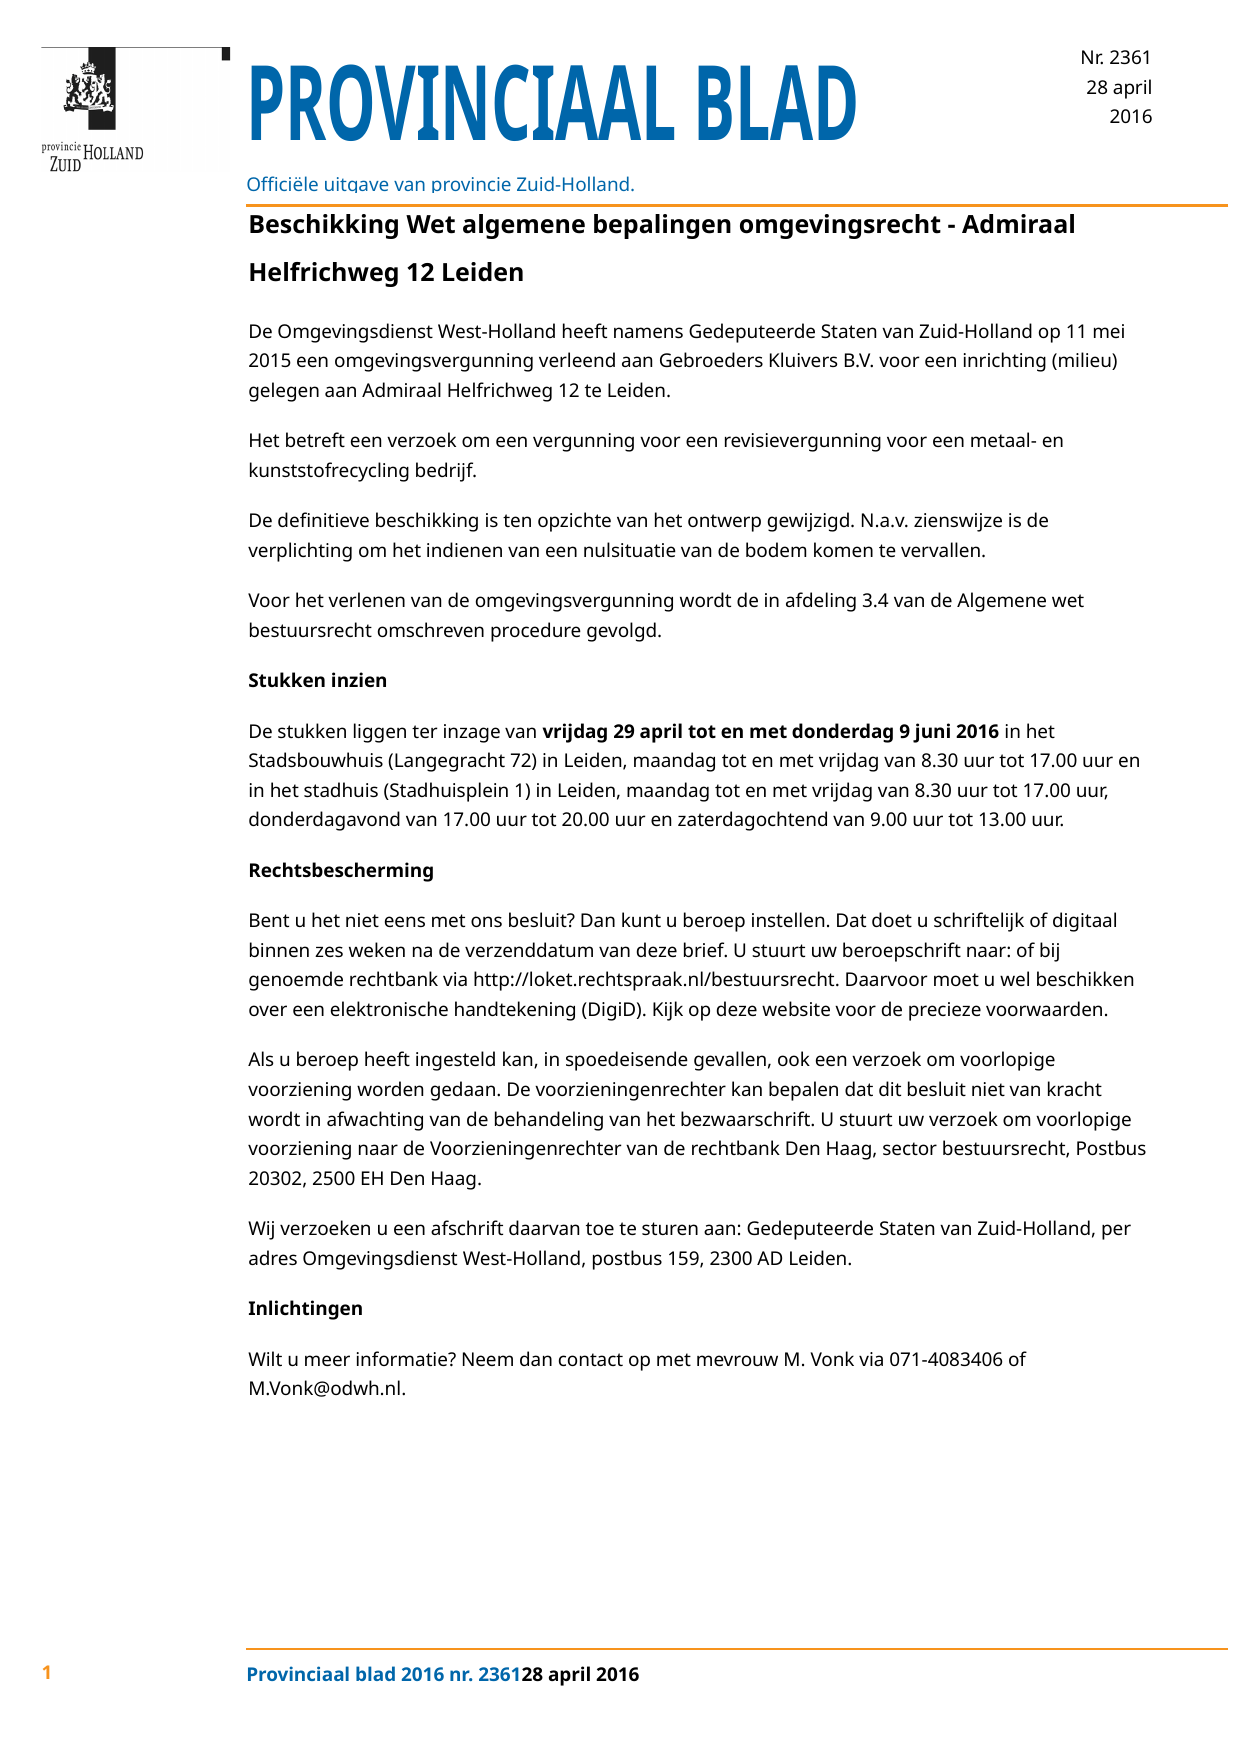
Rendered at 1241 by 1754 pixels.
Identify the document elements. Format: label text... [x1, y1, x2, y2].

text Stukken inzien [248, 667, 1152, 693]
text Als u beroep heeft ingesteld kan, in spoedeisende gevallen, ook een verzoek om voorlopige voorziening worden gedaan. De voorzieningenrechter kan bepalen dat dit besluit niet van kracht wordt in afwachting van de behandeling van het bezwaarschrift. U stuurt uw verzoek om voorlopige voorziening naar de Voorzieningenrechter van de rechtbank Den Haag, sector bestuursrecht, Postbus 20302, 2500 EH Den Haag. [248, 1047, 1152, 1191]
text Wilt u meer informatie? Neem dan contact op met mevrouw M. Vonk via 071-4083406 of M.Vonk@odwh.nl. [248, 1346, 1152, 1401]
text De definitieve beschikking is ten opzichte van het ontwerp gewijzigd. N.a.v. zienswijze is de verplichting om het indienen van een nulsituatie van de bodem komen te vervallen. [248, 507, 1152, 563]
text Het betreft een verzoek om een vergunning voor een revisievergunning voor een metaal- en kunststofrecycling bedrijf. [248, 427, 1152, 483]
text De stukken liggen ter inzage van vrijdag 29 april tot en met donderdag 9 juni 2016 in het Stadsbouwhuis (Langegracht 72) in Leiden, maandag tot en met vrijdag van 8.30 uur tot 17.00 uur en in het stadhuis (Stadhuisplein 1) in Leiden, maandag tot en met vrijdag van 8.30 uur tot 17.00 uur, donderdagavond van 17.00 uur tot 20.00 uur en zaterdagochtend van 9.00 uur tot 13.00 uur. [248, 718, 1152, 832]
text Rechtsbescherming [248, 857, 1152, 883]
text Bent u het niet eens met ons besluit? Dan kunt u beroep instellen. Dat doet u schriftelijk of digitaal binnen zes weken na de verzenddatum van deze brief. U stuurt uw beroepschrift naar: of bij genoemde rechtbank via http://loket.rechtspraak.nl/bestuursrecht. Daarvoor moet u wel beschikken over een elektronische handtekening (DigiD). Kijk op deze website voor de precieze voorwaarden. [248, 907, 1152, 1022]
text Wij verzoeken u een afschrift daarvan toe te sturen aan: Gedeputeerde Staten van Zuid-Holland, per adres Omgevingsdienst West-Holland, postbus 159, 2300 AD Leiden. [248, 1215, 1152, 1271]
text Beschikking Wet algemene bepalingen omgevingsrecht - Admiraal Helfrichweg 12 Leiden [248, 207, 1152, 288]
text Inlichtingen [248, 1295, 1152, 1321]
text Voor het verlenen van de omgevingsvergunning wordt de in afdeling 3.4 van de Algemene wet bestuursrecht omschreven procedure gevolgd. [248, 587, 1152, 643]
text De Omgevingsdienst West-Holland heeft namens Gedeputeerde Staten van Zuid-Holland op 11 mei 2015 een omgevingsvergunning verleend aan Gebroeders Kluivers B.V. voor een inrichting (milieu) gelegen aan Admiraal Helfrichweg 12 te Leiden. [248, 318, 1152, 403]
picture [41, 47, 231, 172]
